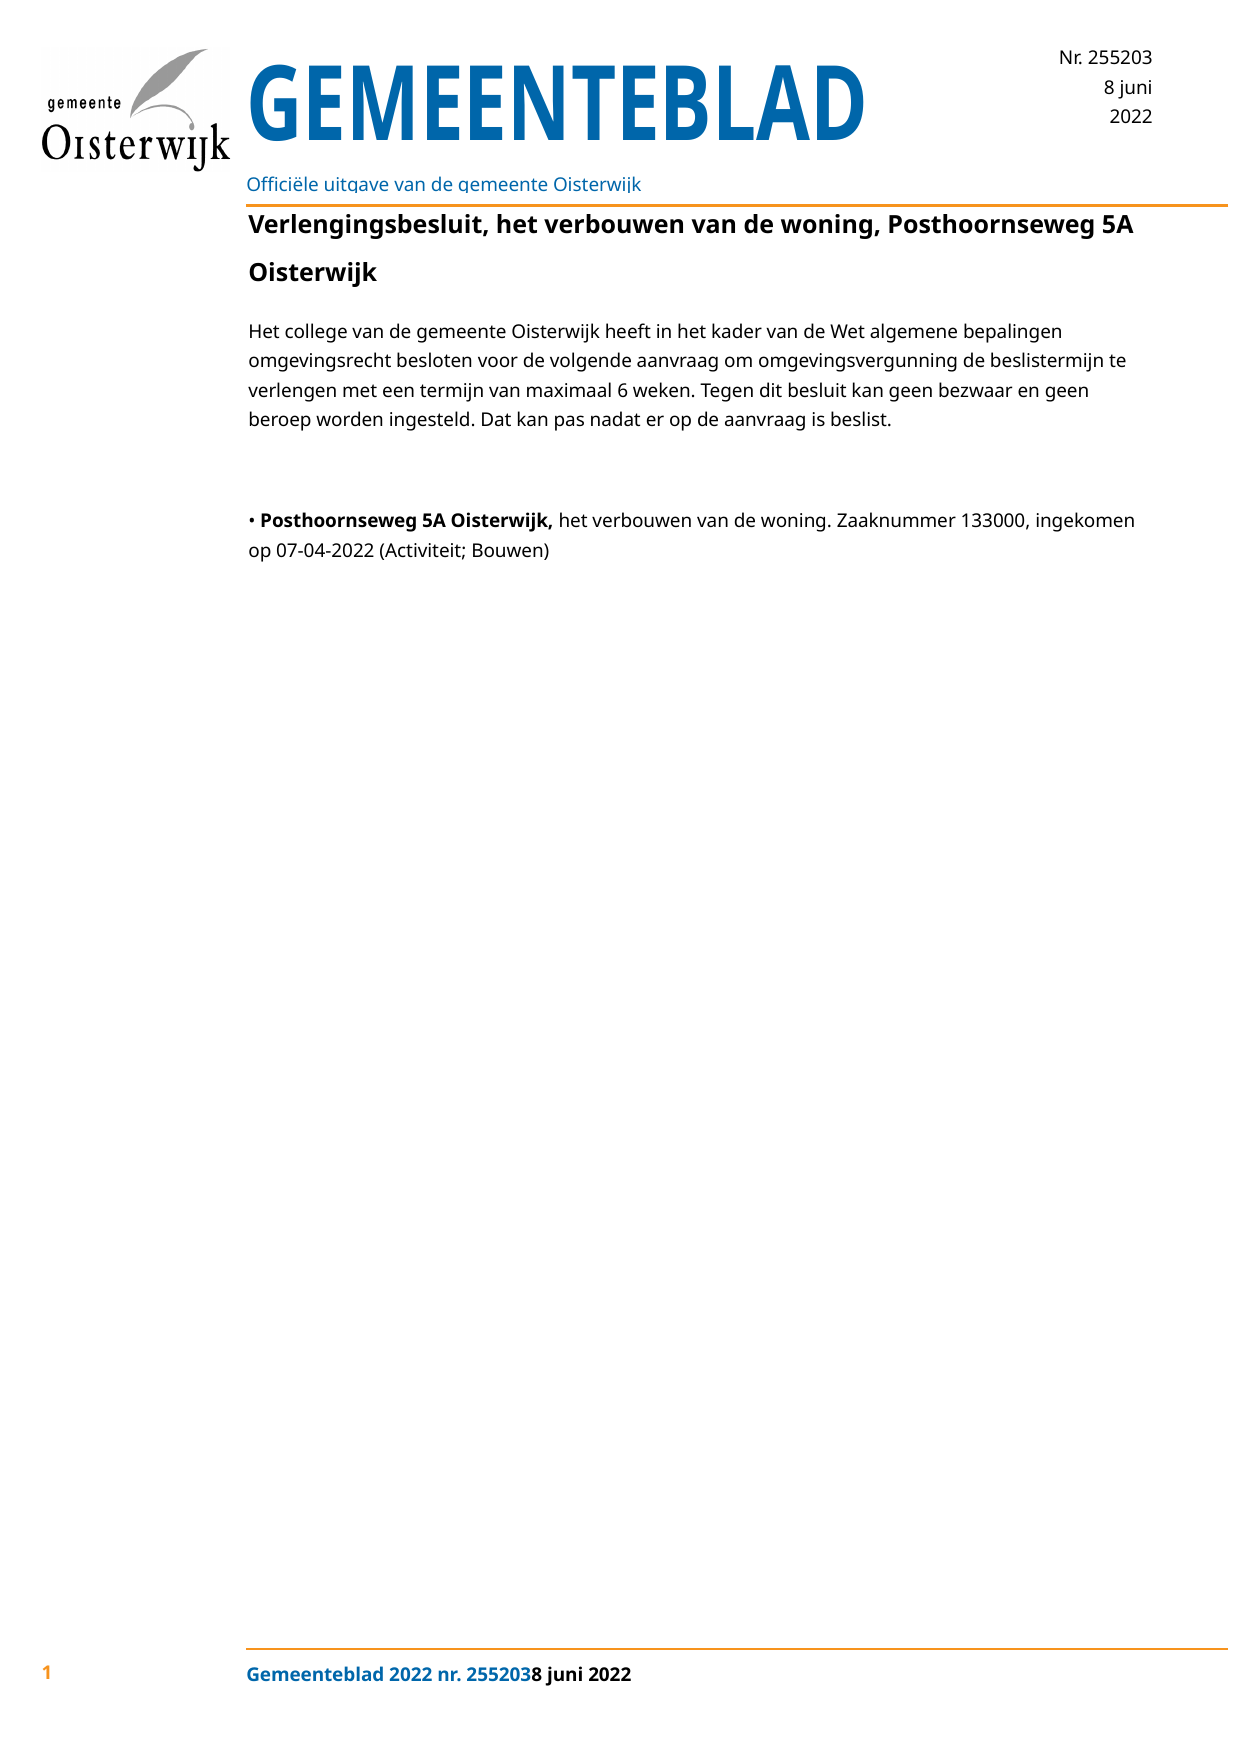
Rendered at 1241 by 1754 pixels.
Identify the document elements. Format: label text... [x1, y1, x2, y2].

text Verlengingsbesluit, het verbouwen van de woning, Posthoornseweg 5A Oisterwijk [248, 207, 1152, 288]
text • Posthoornseweg 5A Oisterwijk, het verbouwen van de woning. Zaaknummer 133000, ingekomen op 07-04-2022 (Activiteit; Bouwen) [248, 507, 1152, 563]
picture [41, 47, 231, 172]
text Het college van de gemeente Oisterwijk heeft in het kader van de Wet algemene bepalingen omgevingsrecht besloten voor de volgende aanvraag om omgevingsvergunning de beslistermijn te verlengen met een termijn van maximaal 6 weken. Tegen dit besluit kan geen bezwaar en geen beroep worden ingesteld. Dat kan pas nadat er op de aanvraag is beslist. [248, 318, 1152, 432]
